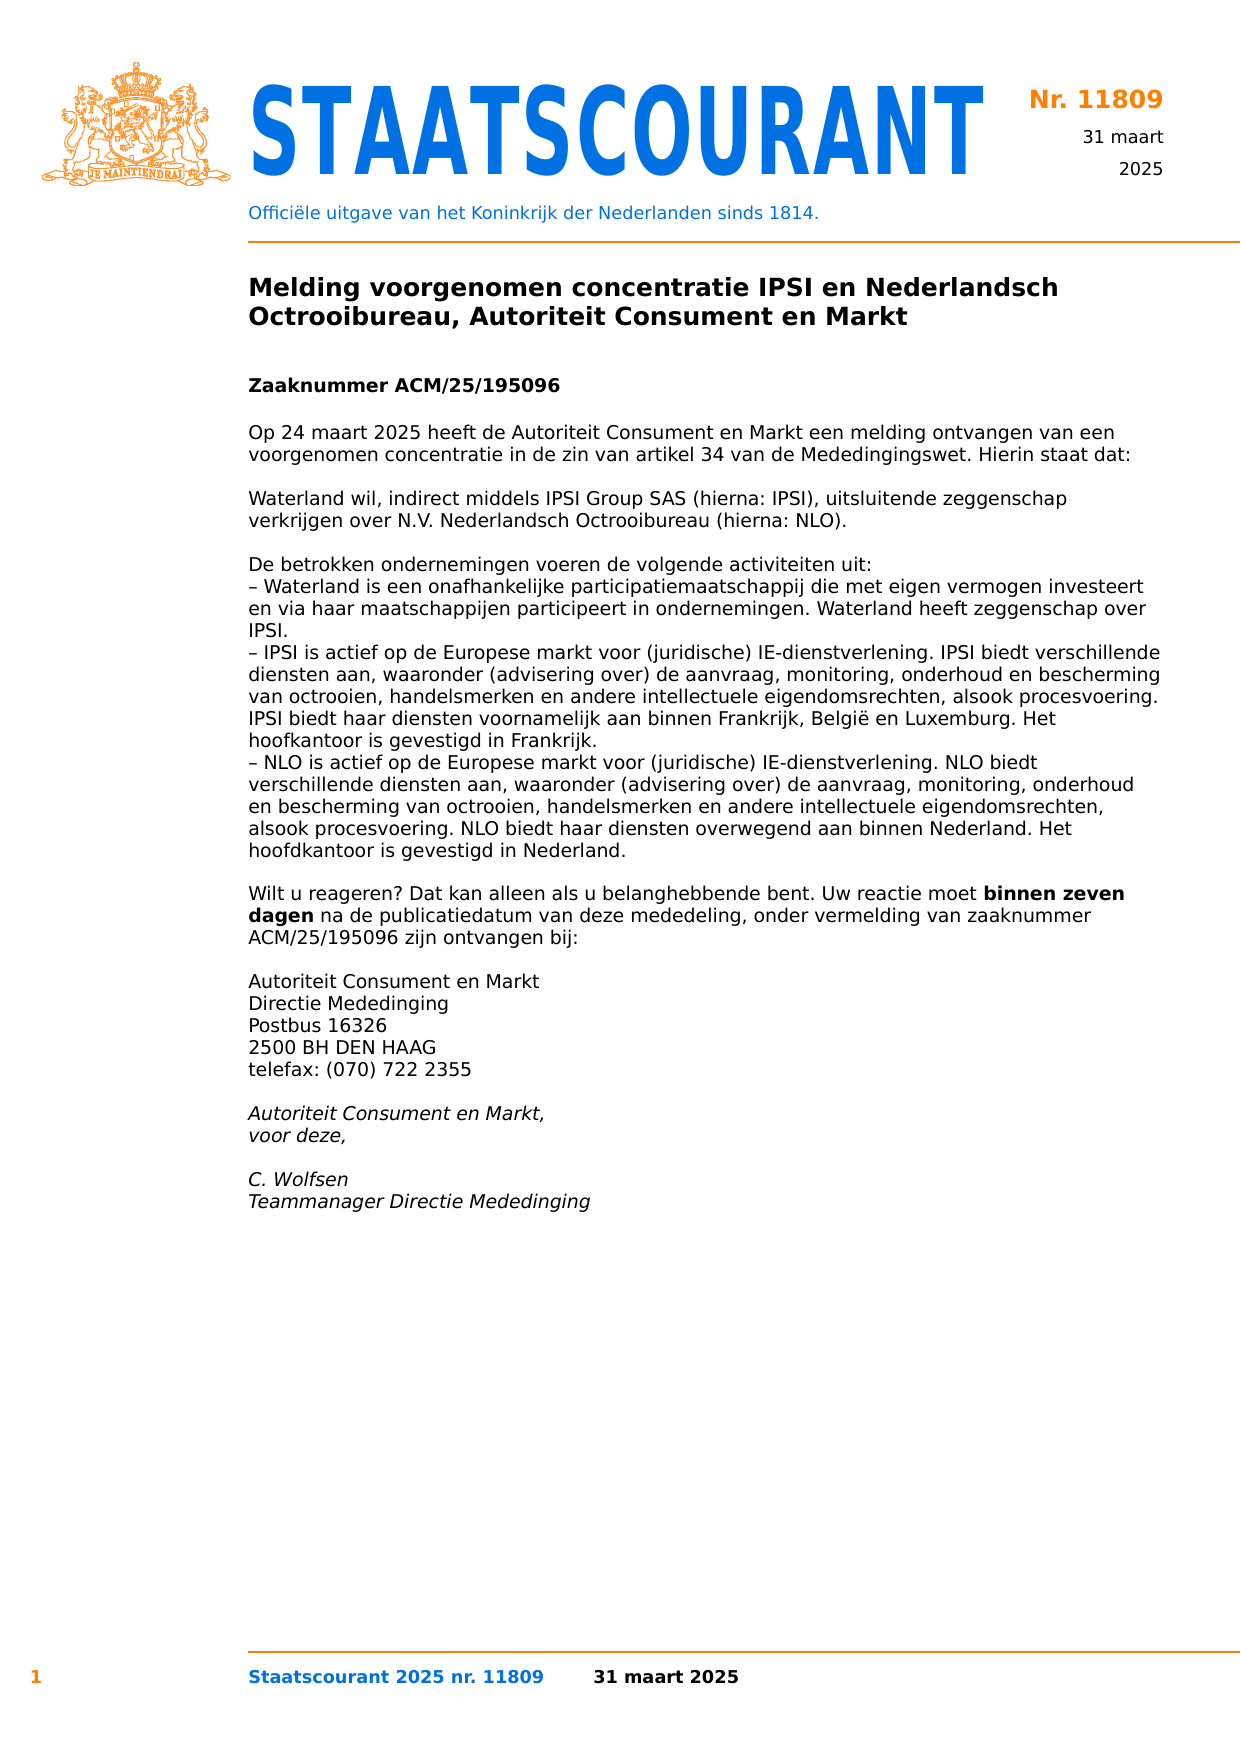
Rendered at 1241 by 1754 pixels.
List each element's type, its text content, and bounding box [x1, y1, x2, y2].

text Wilt u reageren? Dat kan alleen als u belanghebbende bent. Uw reactie moet binnen zeven dagen na de publicatiedatum van deze mededeling, onder vermelding van zaaknummer ACM/25/195096 zijn ontvangen bij: [248, 883, 1163, 949]
table_cell 2025 [998, 153, 1240, 203]
picture [41, 62, 231, 186]
text – IPSI is actief op de Europese markt voor (juridische) IE-dienstverlening. IPSI biedt verschillende diensten aan, waaronder (advisering over) de aanvraag, monitoring, onderhoud en bescherming van octrooien, handelsmerken en andere intellectuele eigendomsrechten, alsook procesvoering. IPSI biedt haar diensten voornamelijk aan binnen Frankrijk, België en Luxemburg. Het hoofkantoor is gevestigd in Frankrijk. [248, 642, 1163, 752]
text De betrokken ondernemingen voeren de volgende activiteiten uit: [248, 554, 1163, 576]
table_header Nr. 11809 [998, 62, 1240, 121]
table_header [25, 62, 248, 241]
text Directie Mededinging [248, 993, 1163, 1015]
table_header STAATSCOURANT [248, 62, 998, 203]
text Autoriteit Consument en Markt, voor deze, C. Wolfsen Teammanager Directie Mededinging [248, 1103, 1163, 1213]
text Autoriteit Consument en Markt [248, 971, 1163, 993]
text – NLO is actief op de Europese markt voor (juridische) IE-dienstverlening. NLO biedt verschillende diensten aan, waaronder (advisering over) de aanvraag, monitoring, onderhoud en bescherming van octrooien, handelsmerken en andere intellectuele eigendomsrechten, alsook procesvoering. NLO biedt haar diensten overwegend aan binnen Nederland. Het hoofdkantoor is gevestigd in Nederland. [248, 752, 1163, 861]
text Op 24 maart 2025 heeft de Autoriteit Consument en Markt een melding ontvangen van een voorgenomen concentratie in de zin van artikel 34 van de Mededingingswet. Hierin staat dat: [248, 422, 1163, 466]
subtitle Zaaknummer ACM/25/195096 [248, 375, 1163, 397]
subtitle Melding voorgenomen concentratie IPSI en Nederlandsch Octrooibureau, Autoriteit Consument en Markt [248, 273, 1163, 331]
text Waterland wil, indirect middels IPSI Group SAS (hierna: IPSI), uitsluitende zeggenschap verkrijgen over N.V. Nederlandsch Octrooibureau (hierna: NLO). [248, 488, 1163, 532]
text telefax: (070) 722 2355 [248, 1059, 1163, 1081]
table_cell 31 maart [998, 121, 1240, 153]
text – Waterland is een onafhankelijke participatiemaatschappij die met eigen vermogen investeert en via haar maatschappijen participeert in ondernemingen. Waterland heeft zeggenschap over IPSI. [248, 576, 1163, 642]
text 2500 BH DEN HAAG [248, 1037, 1163, 1059]
text Postbus 16326 [248, 1015, 1163, 1037]
table_cell Officiële uitgave van het Koninkrijk der Nederlanden sinds 1814. [248, 203, 1240, 241]
